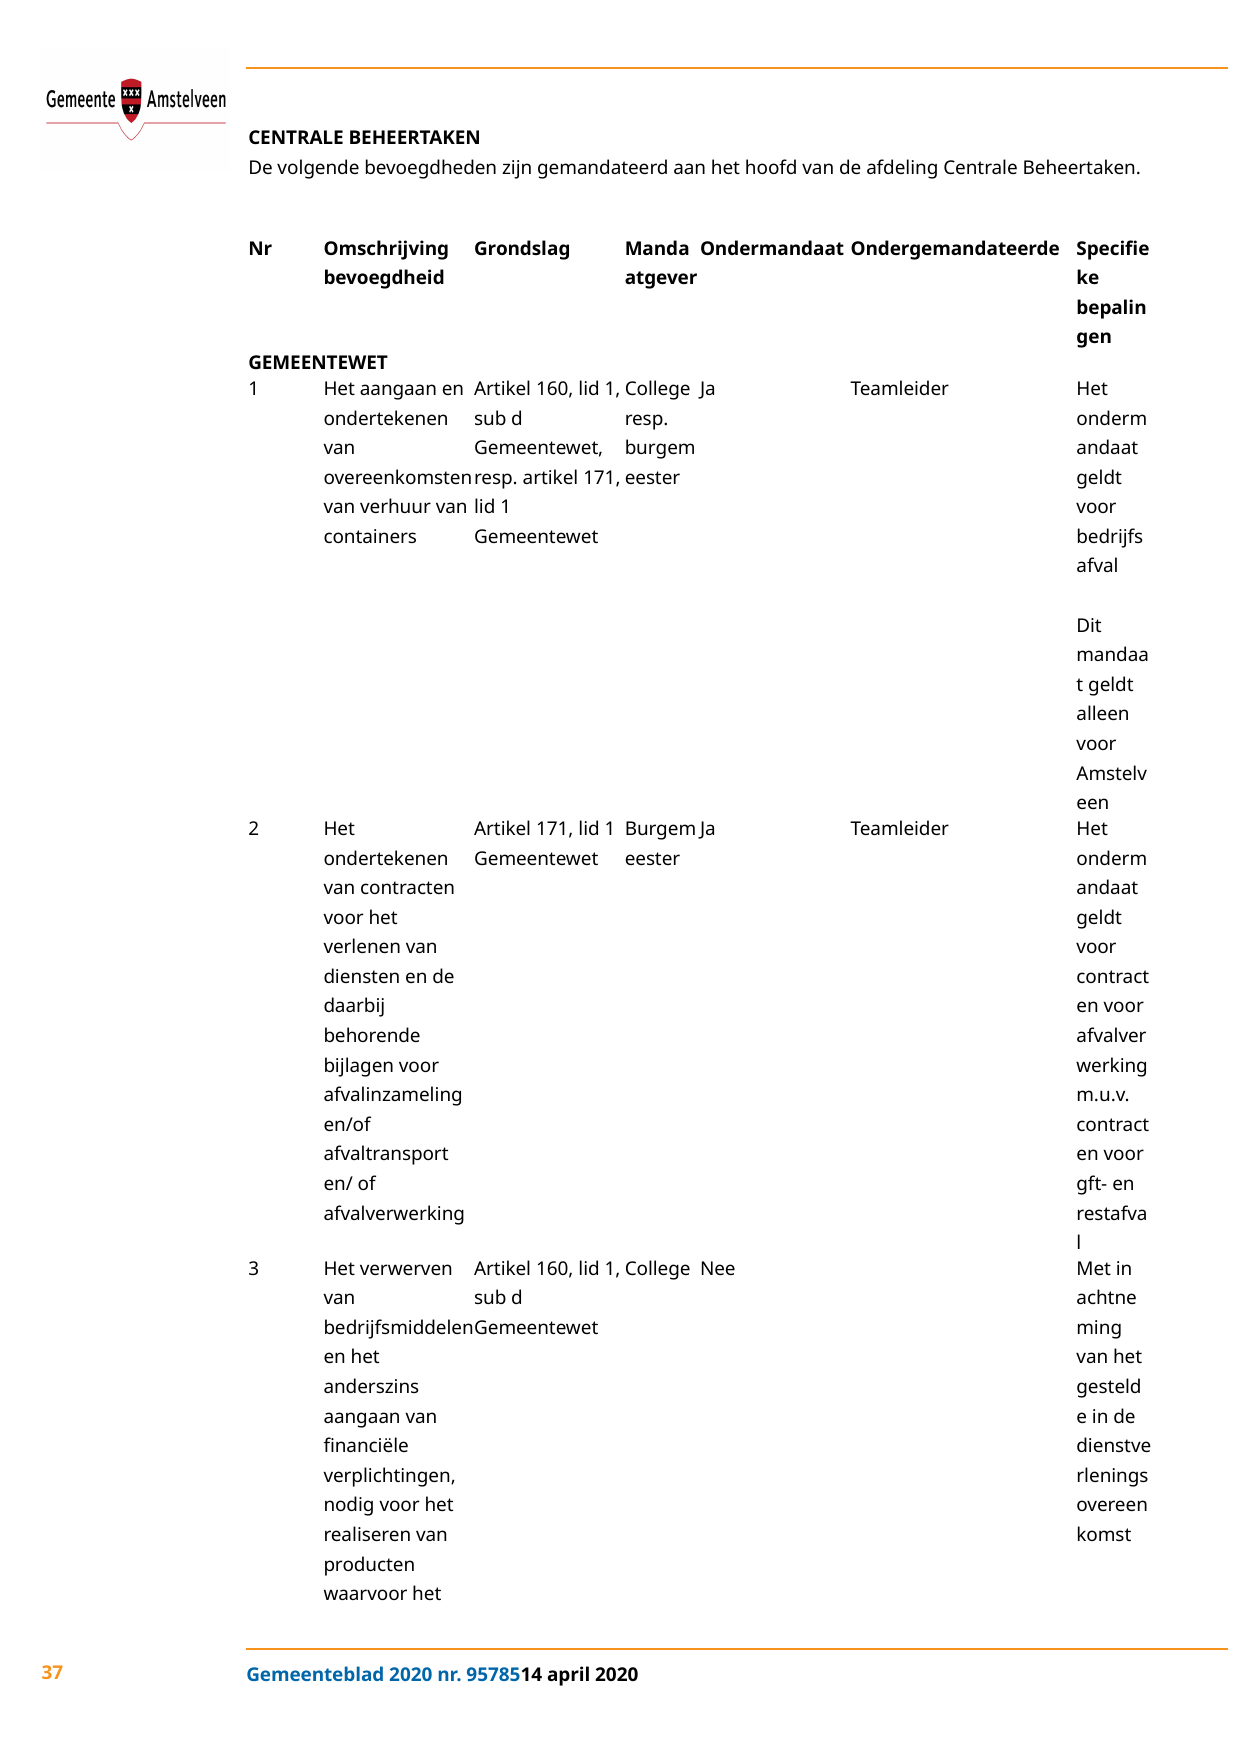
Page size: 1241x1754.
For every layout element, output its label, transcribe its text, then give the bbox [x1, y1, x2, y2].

table_cell Met in achtneming van het gestelde in de dienstverleningsovereenkomst [1076, 1255, 1152, 1606]
table_cell [248, 209, 323, 235]
table_cell Mandaatgever [625, 235, 700, 349]
table_cell Het verwerven van bedrijfsmiddelen en het anderszins aangaan van financiële verplichtingen, nodig voor het realiseren van producten waarvoor het [323, 1255, 474, 1606]
table_cell 1 [248, 375, 323, 815]
table_cell Ja [700, 815, 850, 1255]
table_cell Teamleider [850, 815, 1076, 1255]
table_cell [850, 1255, 1076, 1606]
table_cell Grondslag [474, 235, 624, 349]
table_cell Ondergemandateerde [850, 235, 1076, 349]
table_cell Nee [700, 1255, 850, 1606]
table_cell CENTRALE BEHEERTAKEN De volgende bevoegdheden zijn gemandateerd aan het hoofd van de afdeling Centrale Beheertaken. [248, 95, 1152, 209]
table_cell 2 [248, 815, 323, 1255]
table_cell Nr [248, 235, 323, 349]
picture [41, 47, 231, 172]
table_cell 3 [248, 1255, 323, 1606]
table_cell Burgemeester [625, 815, 700, 1255]
table_cell [474, 209, 624, 235]
table_cell Teamleider [850, 375, 1076, 815]
table_cell Het ondermandaat geldt voor contracten voor afvalverwerking m.u.v. contracten voor gft- en restafval [1076, 815, 1152, 1255]
table_cell Ja [700, 375, 850, 815]
table_cell [850, 209, 1076, 235]
table_cell Het aangaan en ondertekenen van overeenkomsten van verhuur van containers [323, 375, 474, 815]
table_cell College resp. burgemeester [625, 375, 700, 815]
table_cell [625, 209, 700, 235]
table_cell Het ondertekenen van contracten voor het verlenen van diensten en de daarbij behorende bijlagen voor afvalinzameling en/of afvaltransport en/ of afvalverwerking [323, 815, 474, 1255]
table_cell Artikel 160, lid 1, sub d Gemeentewet, resp. artikel 171, lid 1 Gemeentewet [474, 375, 624, 815]
table_cell Specifieke bepalingen [1076, 235, 1152, 349]
table_cell Omschrijving bevoegdheid [323, 235, 474, 349]
table_cell Artikel 160, lid 1, sub d Gemeentewet [474, 1255, 624, 1606]
table_cell [1076, 209, 1152, 235]
table_cell Artikel 171, lid 1 Gemeentewet [474, 815, 624, 1255]
table_cell Ondermandaat [700, 235, 850, 349]
table_cell [700, 209, 850, 235]
table_cell [323, 209, 474, 235]
table_cell GEMEENTEWET [248, 350, 1152, 375]
table_cell Het ondermandaat geldt voor bedrijfsafval Dit mandaat geldt alleen voor Amstelveen [1076, 375, 1152, 815]
table_cell College [625, 1255, 700, 1606]
